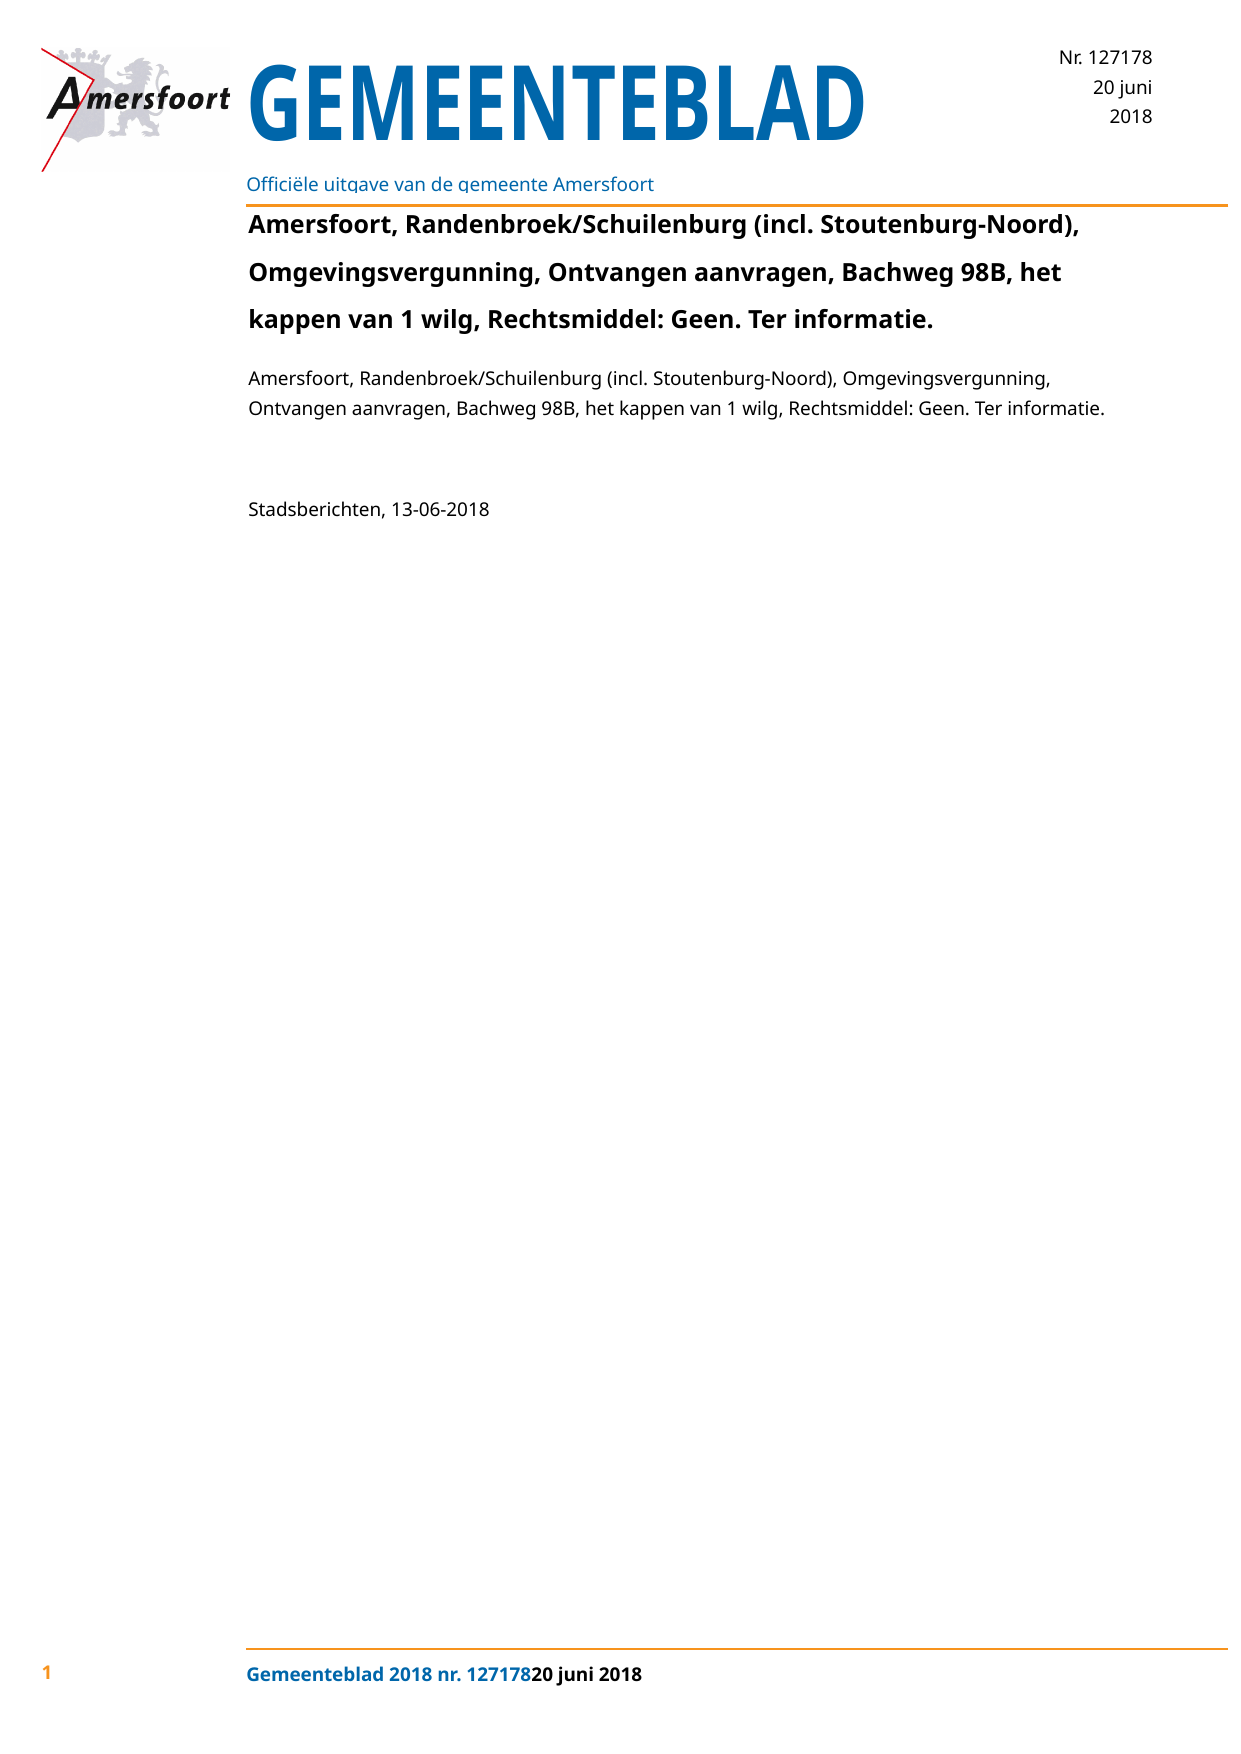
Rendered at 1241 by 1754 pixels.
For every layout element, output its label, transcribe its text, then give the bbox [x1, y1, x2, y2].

text Amersfoort, Randenbroek/Schuilenburg (incl. Stoutenburg-Noord), Omgevingsvergunning, Ontvangen aanvragen, Bachweg 98B, het kappen van 1 wilg, Rechtsmiddel: Geen. Ter informatie. [248, 366, 1152, 421]
picture [41, 47, 231, 172]
text Stadsberichten, 13-06-2018 [248, 496, 1152, 522]
text Amersfoort, Randenbroek/Schuilenburg (incl. Stoutenburg-Noord), Omgevingsvergunning, Ontvangen aanvragen, Bachweg 98B, het kappen van 1 wilg, Rechtsmiddel: Geen. Ter informatie. [248, 207, 1152, 336]
